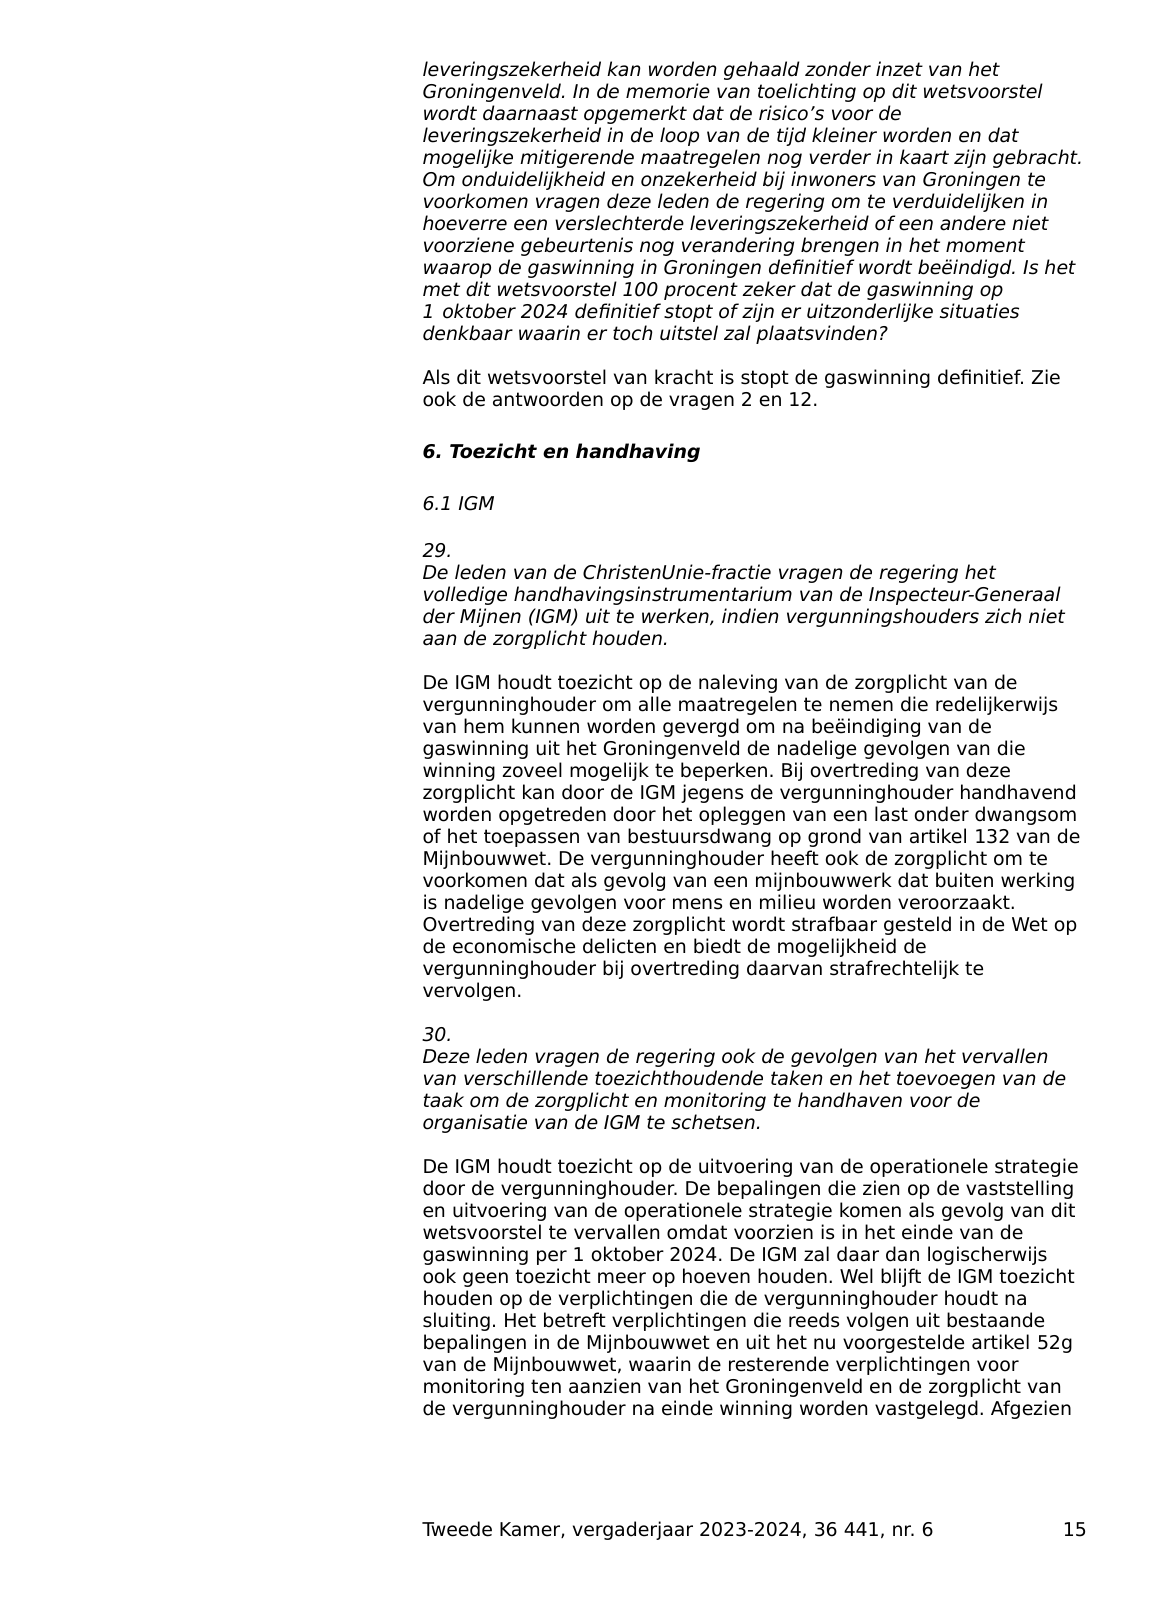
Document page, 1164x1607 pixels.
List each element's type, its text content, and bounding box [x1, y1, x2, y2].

text De IGM houdt toezicht op de uitvoering van de operationele strategie door de vergunninghouder. De bepalingen die zien op de vaststelling en uitvoering van de operationele strategie komen als gevolg van dit wetsvoorstel te vervallen omdat voorzien is in het einde van de gaswinning per 1 oktober 2024. De IGM zal daar dan logischerwijs ook geen toezicht meer op hoeven houden. Wel blijft de IGM toezicht houden op de verplichtingen die de vergunninghouder houdt na sluiting. Het betreft verplichtingen die reeds volgen uit bestaande bepalingen in de Mijnbouwwet en uit het nu voorgestelde artikel 52g van de Mijnbouwwet, waarin de resterende verplichtingen voor monitoring ten aanzien van het Groningenveld en de zorgplicht van de vergunninghouder na einde winning worden vastgelegd. Afgezien [422, 1156, 1087, 1420]
text Als dit wetsvoorstel van kracht is stopt de gaswinning definitief. Zie ook de antwoorden op de vragen 2 en 12. [422, 367, 1087, 411]
text Deze leden vragen de regering ook de gevolgen van het vervallen van verschillende toezichthoudende taken en het toevoegen van de taak om de zorgplicht en monitoring te handhaven voor de organisatie van de IGM te schetsen. [422, 1046, 1087, 1134]
subtitle 6. Toezicht en handhaving [422, 441, 1087, 463]
text De IGM houdt toezicht op de naleving van de zorgplicht van de vergunninghouder om alle maatregelen te nemen die redelijkerwijs van hem kunnen worden gevergd om na beëindiging van de gaswinning uit het Groningenveld de nadelige gevolgen van die winning zoveel mogelijk te beperken. Bij overtreding van deze zorgplicht kan door de IGM jegens de vergunninghouder handhavend worden opgetreden door het opleggen van een last onder dwangsom of het toepassen van bestuursdwang op grond van artikel 132 van de Mijnbouwwet. De vergunninghouder heeft ook de zorgplicht om te voorkomen dat als gevolg van een mijnbouwwerk dat buiten werking is nadelige gevolgen voor mens en milieu worden veroorzaakt. Overtreding van deze zorgplicht wordt strafbaar gesteld in de Wet op de economische delicten en biedt de mogelijkheid de vergunninghouder bij overtreding daarvan strafrechtelijk te vervolgen. [422, 672, 1087, 1002]
text 30. [422, 1024, 1087, 1046]
subtitle 6.1 IGM [422, 493, 1087, 515]
text leveringszekerheid kan worden gehaald zonder inzet van het Groningenveld. In de memorie van toelichting op dit wetsvoorstel wordt daarnaast opgemerkt dat de risico’s voor de leveringszekerheid in de loop van de tijd kleiner worden en dat mogelijke mitigerende maatregelen nog verder in kaart zijn gebracht. Om onduidelijkheid en onzekerheid bij inwoners van Groningen te voorkomen vragen deze leden de regering om te verduidelijken in hoeverre een verslechterde leveringszekerheid of een andere niet voorziene gebeurtenis nog verandering brengen in het moment waarop de gaswinning in Groningen definitief wordt beëindigd. Is het met dit wetsvoorstel 100 procent zeker dat de gaswinning op 1 oktober 2024 definitief stopt of zijn er uitzonderlijke situaties denkbaar waarin er toch uitstel zal plaatsvinden? [422, 59, 1087, 345]
text 29. [422, 540, 1087, 562]
text De leden van de ChristenUnie-fractie vragen de regering het volledige handhavingsinstrumentarium van de Inspecteur-Generaal der Mijnen (IGM) uit te werken, indien vergunningshouders zich niet aan de zorgplicht houden. [422, 562, 1087, 650]
